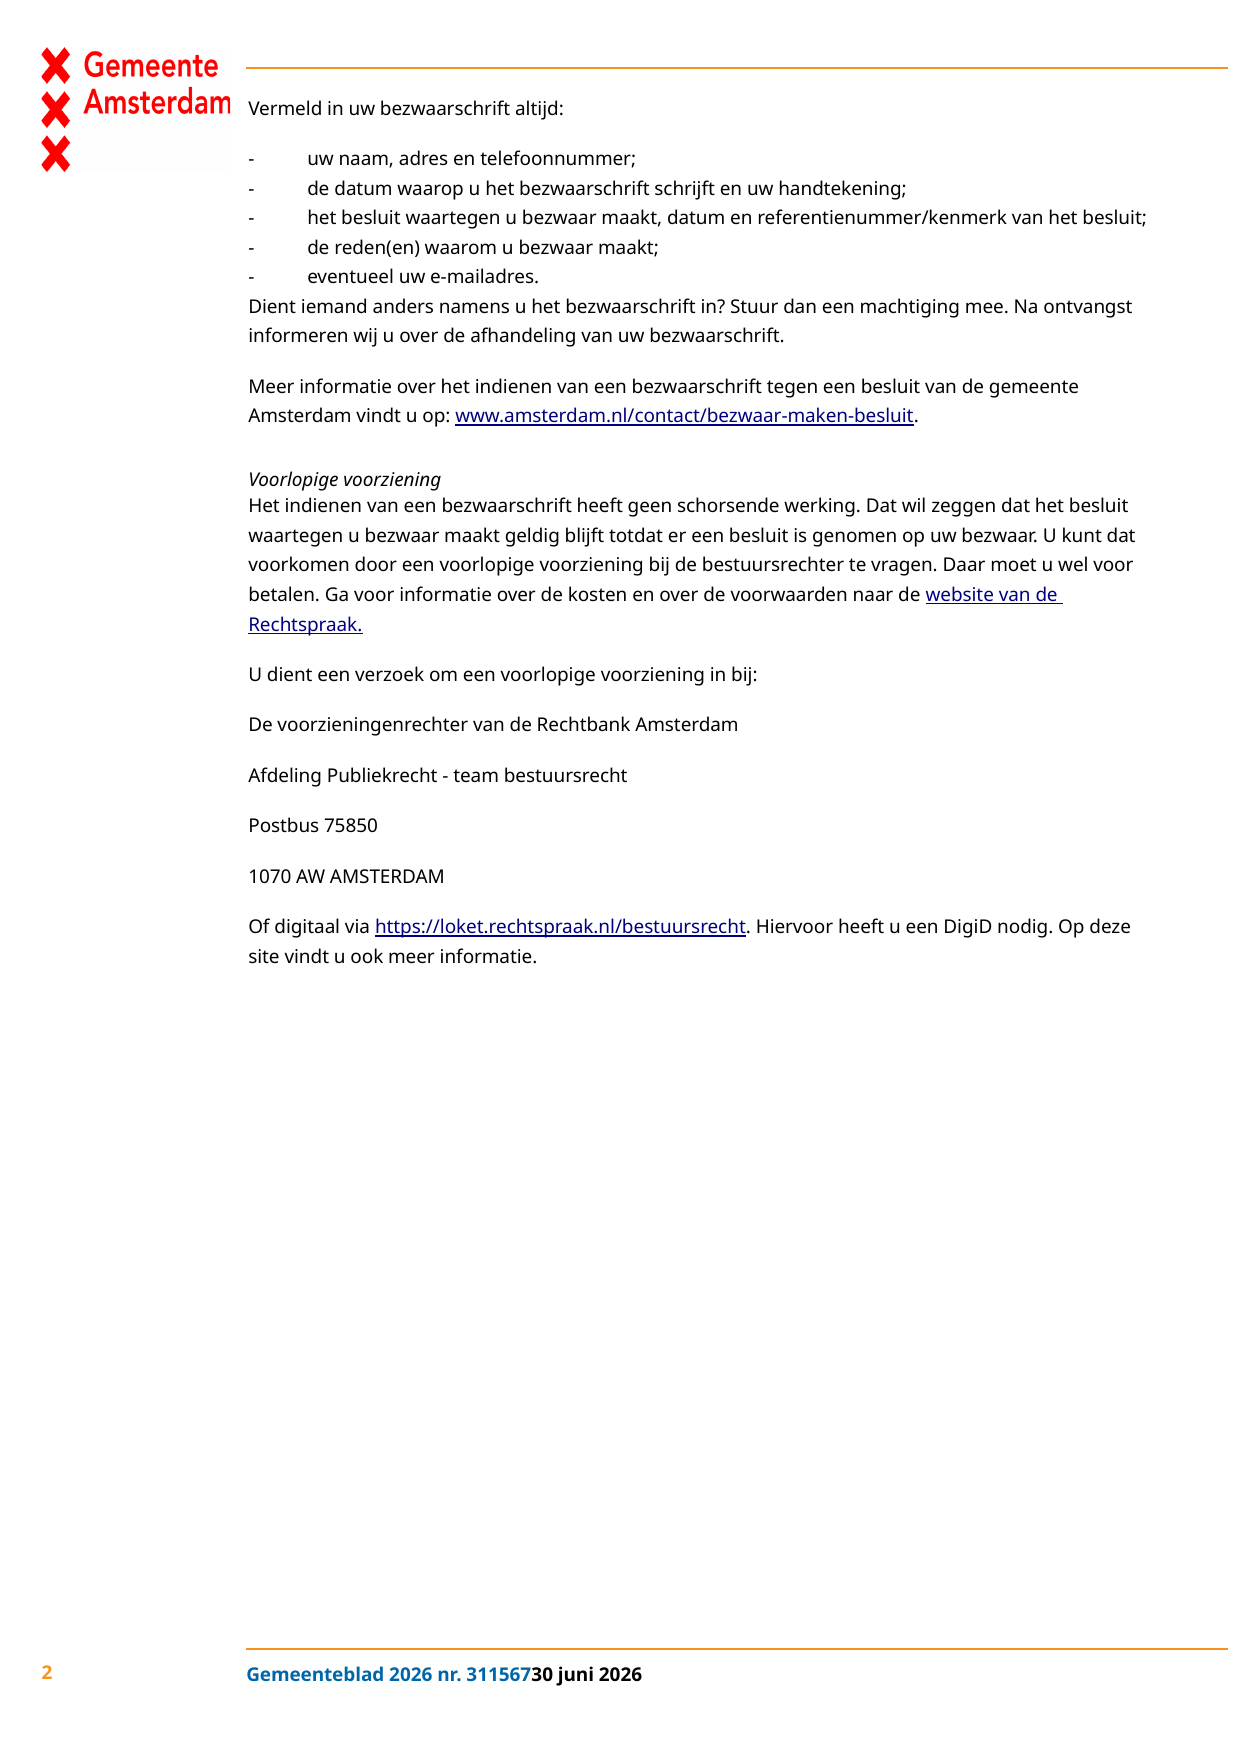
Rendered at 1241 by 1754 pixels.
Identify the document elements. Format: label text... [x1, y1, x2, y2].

list eventueel uw e-mailadres. [248, 263, 1152, 289]
text Meer informatie over het indienen van een bezwaarschrift tegen een besluit van de gemeente Amsterdam vindt u op: www.amsterdam.nl/contact/bezwaar-maken-besluit. [248, 373, 1152, 428]
text Vermeld in uw bezwaarschrift altijd: [248, 95, 1152, 121]
text De voorzieningenrechter van de Rechtbank Amsterdam [248, 712, 1152, 737]
text U dient een verzoek om een voorlopige voorziening in bij: [248, 661, 1152, 687]
list uw naam, adres en telefoonnummer; [248, 145, 1152, 171]
list de reden(en) waarom u bezwaar maakt; [248, 234, 1152, 260]
text Postbus 75850 [248, 812, 1152, 838]
text Dient iemand anders namens u het bezwaarschrift in? Stuur dan een machtiging mee. Na ontvangst informeren wij u over de afhandeling van uw bezwaarschrift. [248, 293, 1152, 348]
text Of digitaal via https://loket.rechtspraak.nl/bestuursrecht. Hiervoor heeft u een DigiD nodig. Op deze site vindt u ook meer informatie. [248, 913, 1152, 968]
picture [41, 47, 231, 172]
text Afdeling Publiekrecht - team bestuursrecht [248, 762, 1152, 788]
list de datum waarop u het bezwaarschrift schrijft en uw handtekening; [248, 175, 1152, 201]
text Het indienen van een bezwaarschrift heeft geen schorsende werking. Dat wil zeggen dat het besluit waartegen u bezwaar maakt geldig blijft totdat er een besluit is genomen op uw bezwaar. U kunt dat voorkomen door een voorlopige voorziening bij de bestuursrechter te vragen. Daar moet u wel voor betalen. Ga voor informatie over de kosten en over de voorwaarden naar de website van de Rechtspraak. [248, 492, 1152, 636]
list het besluit waartegen u bezwaar maakt, datum en referentienummer/kenmerk van het besluit; [248, 204, 1152, 230]
text 1070 AW AMSTERDAM [248, 863, 1152, 888]
text Voorlopige voorziening [248, 467, 1152, 492]
